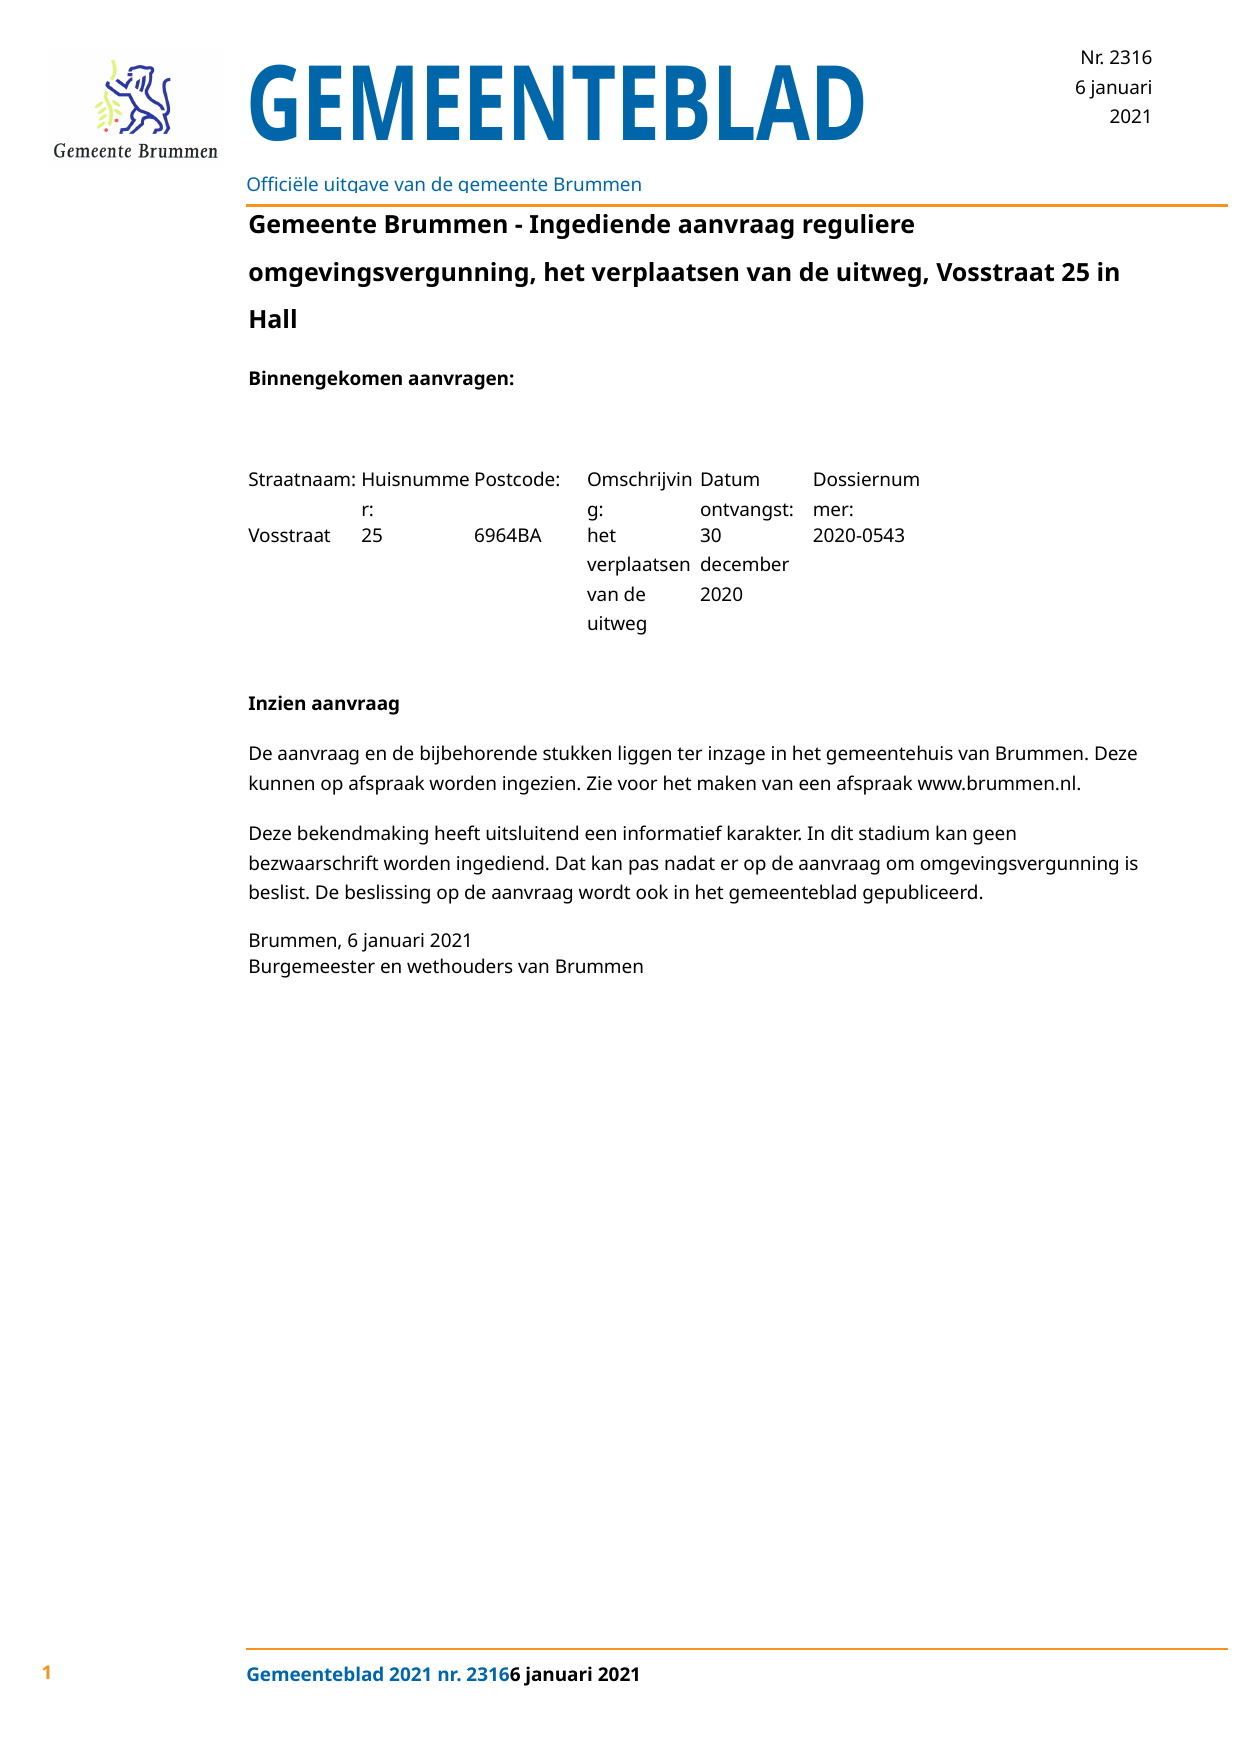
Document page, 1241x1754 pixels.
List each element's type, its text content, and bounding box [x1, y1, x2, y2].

text Binnengekomen aanvragen: [248, 366, 1152, 391]
table_header Huisnummer: [361, 466, 474, 522]
text Inzien aanvraag [248, 690, 1152, 716]
text Gemeente Brummen - Ingediende aanvraag reguliere omgevingsvergunning, het verplaatsen van de uitweg, Vosstraat 25 in Hall [248, 207, 1152, 336]
table_header [1039, 466, 1152, 522]
text Burgemeester en wethouders van Brummen [248, 953, 1152, 979]
table_cell 30 december 2020 [700, 522, 813, 636]
table_cell het verplaatsen van de uitweg [587, 522, 700, 636]
table_cell Vosstraat [248, 522, 361, 636]
text Deze bekendmaking heeft uitsluitend een informatief karakter. In dit stadium kan geen bezwaarschrift worden ingediend. Dat kan pas nadat er op de aanvraag om omgevingsvergunning is beslist. De beslissing op de aanvraag wordt ook in het gemeenteblad gepubliceerd. [248, 820, 1152, 905]
table_cell 2020-0543 [813, 522, 926, 636]
table_header Omschrijving: [587, 466, 700, 522]
text Brummen, 6 januari 2021 [248, 927, 1152, 953]
table_header Datum ontvangst: [700, 466, 813, 522]
table_header [926, 466, 1038, 522]
table_cell 6964BA [474, 522, 587, 636]
table_header Dossiernummer: [813, 466, 926, 522]
table_cell [926, 522, 1038, 636]
table_header Postcode: [474, 466, 587, 522]
text De aanvraag en de bijbehorende stukken liggen ter inzage in het gemeentehuis van Brummen. Deze kunnen op afspraak worden ingezien. Zie voor het maken van een afspraak www.brummen.nl. [248, 740, 1152, 796]
table_cell 25 [361, 522, 474, 636]
table_cell [1039, 522, 1152, 636]
table_header Straatnaam: [248, 466, 361, 522]
picture [41, 47, 231, 172]
